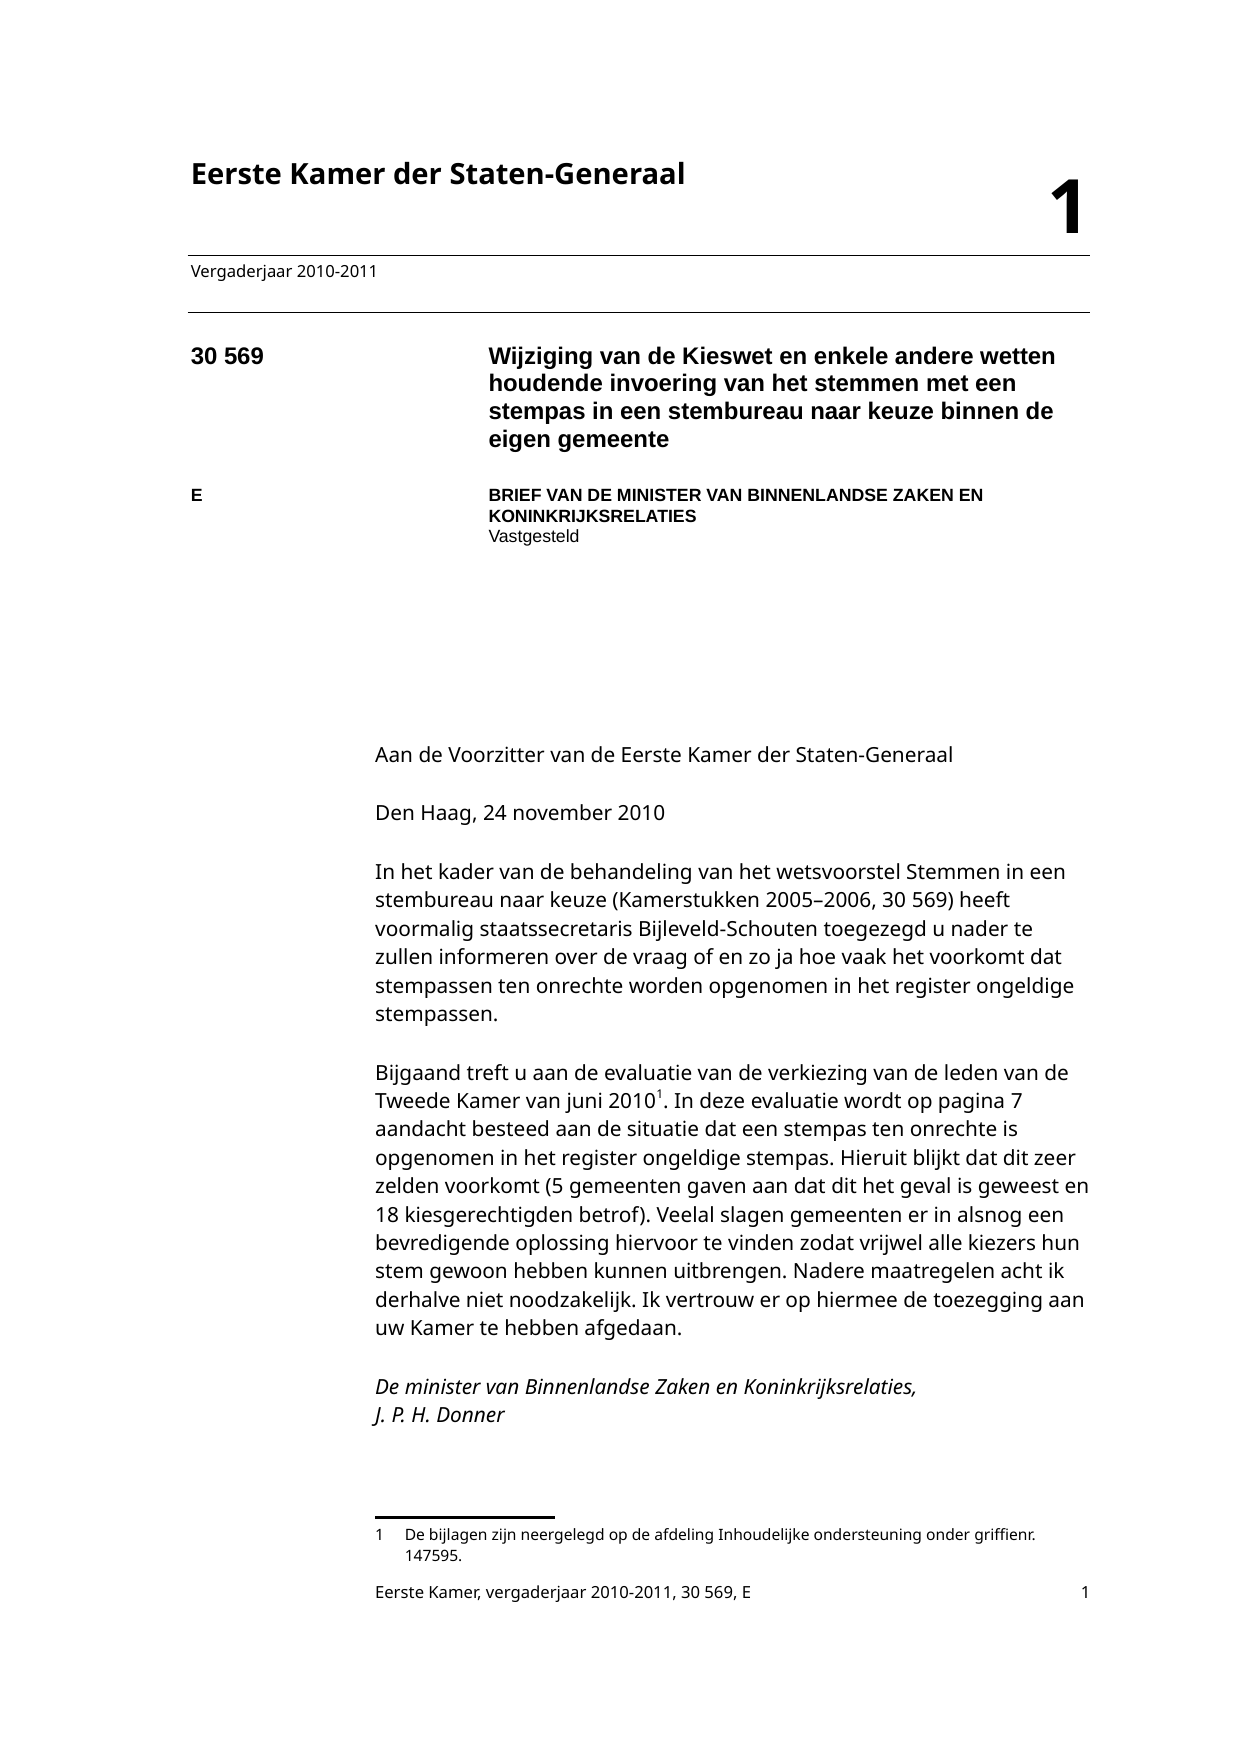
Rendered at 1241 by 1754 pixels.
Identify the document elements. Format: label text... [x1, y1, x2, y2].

text De bijlagen zijn neergelegd op de afdeling Inhoudelijke ondersteuning onder griffienr. 147595. [375, 1509, 1090, 1566]
table_cell BRIEF VAN DE MINISTER VAN BINNENLANDSE ZAKEN EN KONINKRIJKSRELATIES Vastgesteld [485, 482, 1090, 622]
text In het kader van de behandeling van het wetsvoorstel Stemmen in een stembureau naar keuze (Kamerstukken 2005–2006, 30 569) heeft voormalig staatssecretaris Bijleveld-Schouten toegezegd u nader te zullen informeren over de vraag of en zo ja hoe vaak het voorkomt dat stempassen ten onrechte worden opgenomen in het register ongeldige stempassen. [375, 857, 1090, 1028]
text Bijgaand treft u aan de evaluatie van de verkiezing van de leden van de Tweede Kamer van juni 2010. In deze evaluatie wordt op pagina 7 aandacht besteed aan de situatie dat een stempas ten onrechte is opgenomen in het register ongeldige stempas. Hieruit blijkt dat dit zeer zelden voorkomt (5 gemeenten gaven aan dat dit het geval is geweest en 18 kiesgerechtigden betrof). Veelal slagen gemeenten er in alsnog een bevredigende oplossing hiervoor te vinden zodat vrijwel alle kiezers hun stem gewoon hebben kunnen uitbrengen. Nadere maatregelen acht ik derhalve niet noodzakelijk. Ik vertrouw er op hiermee de toezegging aan uw Kamer te hebben afgedaan. [375, 1058, 1090, 1342]
text Aan de Voorzitter van de Eerste Kamer der Staten-Generaal [375, 740, 1090, 768]
table_cell [485, 313, 1090, 339]
table_header 1 [910, 150, 1090, 255]
text Den Haag, 24 november 2010 [375, 798, 1090, 827]
text De minister van Binnenlandse Zaken en Koninkrijksrelaties, [375, 1372, 1090, 1400]
table_cell [485, 256, 1090, 312]
table_cell Wijziging van de Kieswet en enkele andere wetten houdende invoering van het stemmen met een stempas in een stembureau naar keuze binnen de eigen gemeente [485, 339, 1090, 482]
table_header Eerste Kamer der Staten-Generaal [188, 150, 909, 255]
table_cell [188, 313, 485, 339]
table_cell 30 569 [188, 339, 485, 482]
table_cell E [188, 482, 485, 622]
text J. P. H. Donner [375, 1400, 1090, 1429]
table_cell Vergaderjaar 2010-2011 [188, 256, 485, 312]
